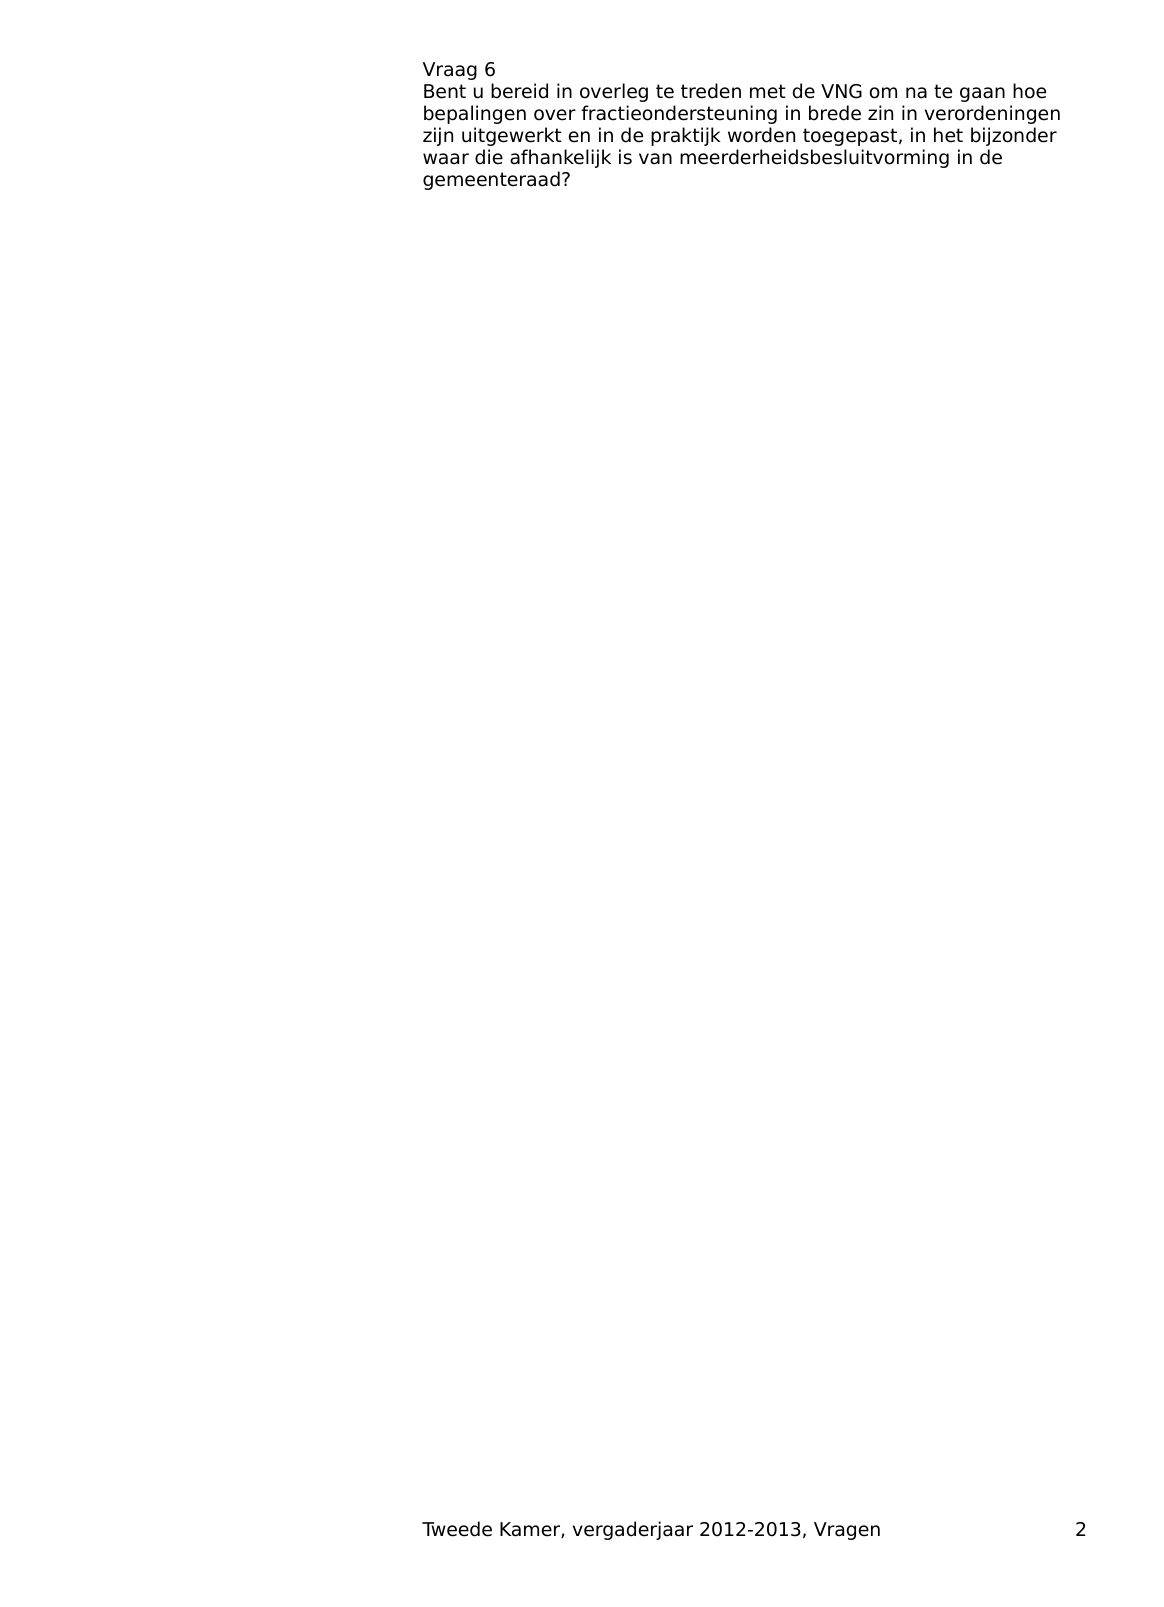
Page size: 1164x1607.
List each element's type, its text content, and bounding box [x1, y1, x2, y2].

text Bent u bereid in overleg te treden met de VNG om na te gaan hoe bepalingen over fractieondersteuning in brede zin in verordeningen zijn uitgewerkt en in de praktijk worden toegepast, in het bijzonder waar die afhankelijk is van meerderheidsbesluitvorming in de gemeenteraad? [422, 81, 1087, 191]
text Vraag 6 [422, 59, 1087, 81]
